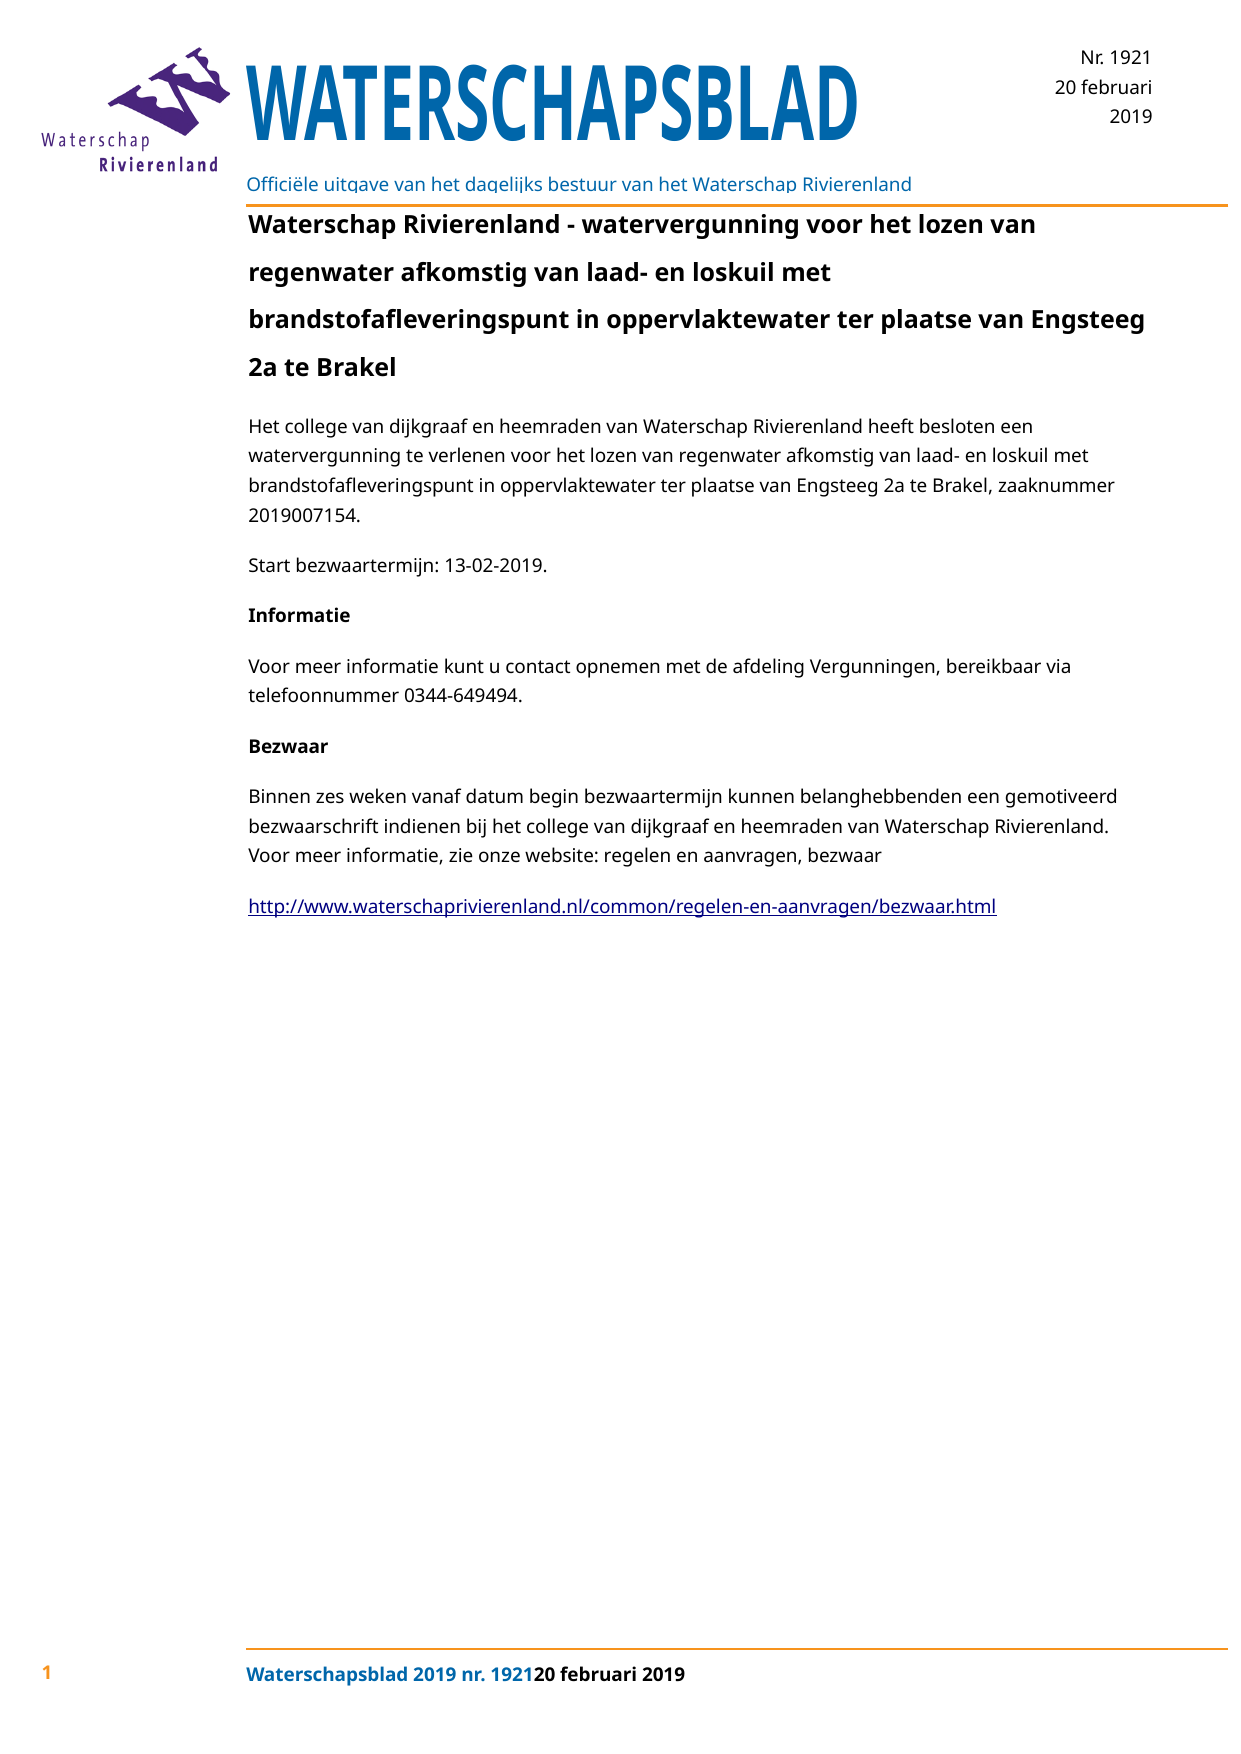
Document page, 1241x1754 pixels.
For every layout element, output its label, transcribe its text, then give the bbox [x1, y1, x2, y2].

picture [41, 47, 231, 172]
text Bezwaar [248, 733, 1152, 759]
text Informatie [248, 603, 1152, 628]
text Binnen zes weken vanaf datum begin bezwaartermijn kunnen belanghebbenden een gemotiveerd bezwaarschrift indienen bij het college van dijkgraaf en heemraden van Waterschap Rivierenland. Voor meer informatie, zie onze website: regelen en aanvragen, bezwaar [248, 783, 1152, 868]
text http://www.waterschaprivierenland.nl/common/regelen-en-aanvragen/bezwaar.html [248, 893, 1152, 919]
text Start bezwaartermijn: 13-02-2019. [248, 552, 1152, 578]
text Het college van dijkgraaf en heemraden van Waterschap Rivierenland heeft besloten een watervergunning te verlenen voor het lozen van regenwater afkomstig van laad- en loskuil met brandstofafleveringspunt in oppervlaktewater ter plaatse van Engsteeg 2a te Brakel, zaaknummer 2019007154. [248, 413, 1152, 528]
text Voor meer informatie kunt u contact opnemen met de afdeling Vergunningen, bereikbaar via telefoonnummer 0344-649494. [248, 653, 1152, 708]
text Waterschap Rivierenland - watervergunning voor het lozen van regenwater afkomstig van laad- en loskuil met brandstofafleveringspunt in oppervlaktewater ter plaatse van Engsteeg 2a te Brakel [248, 207, 1152, 384]
